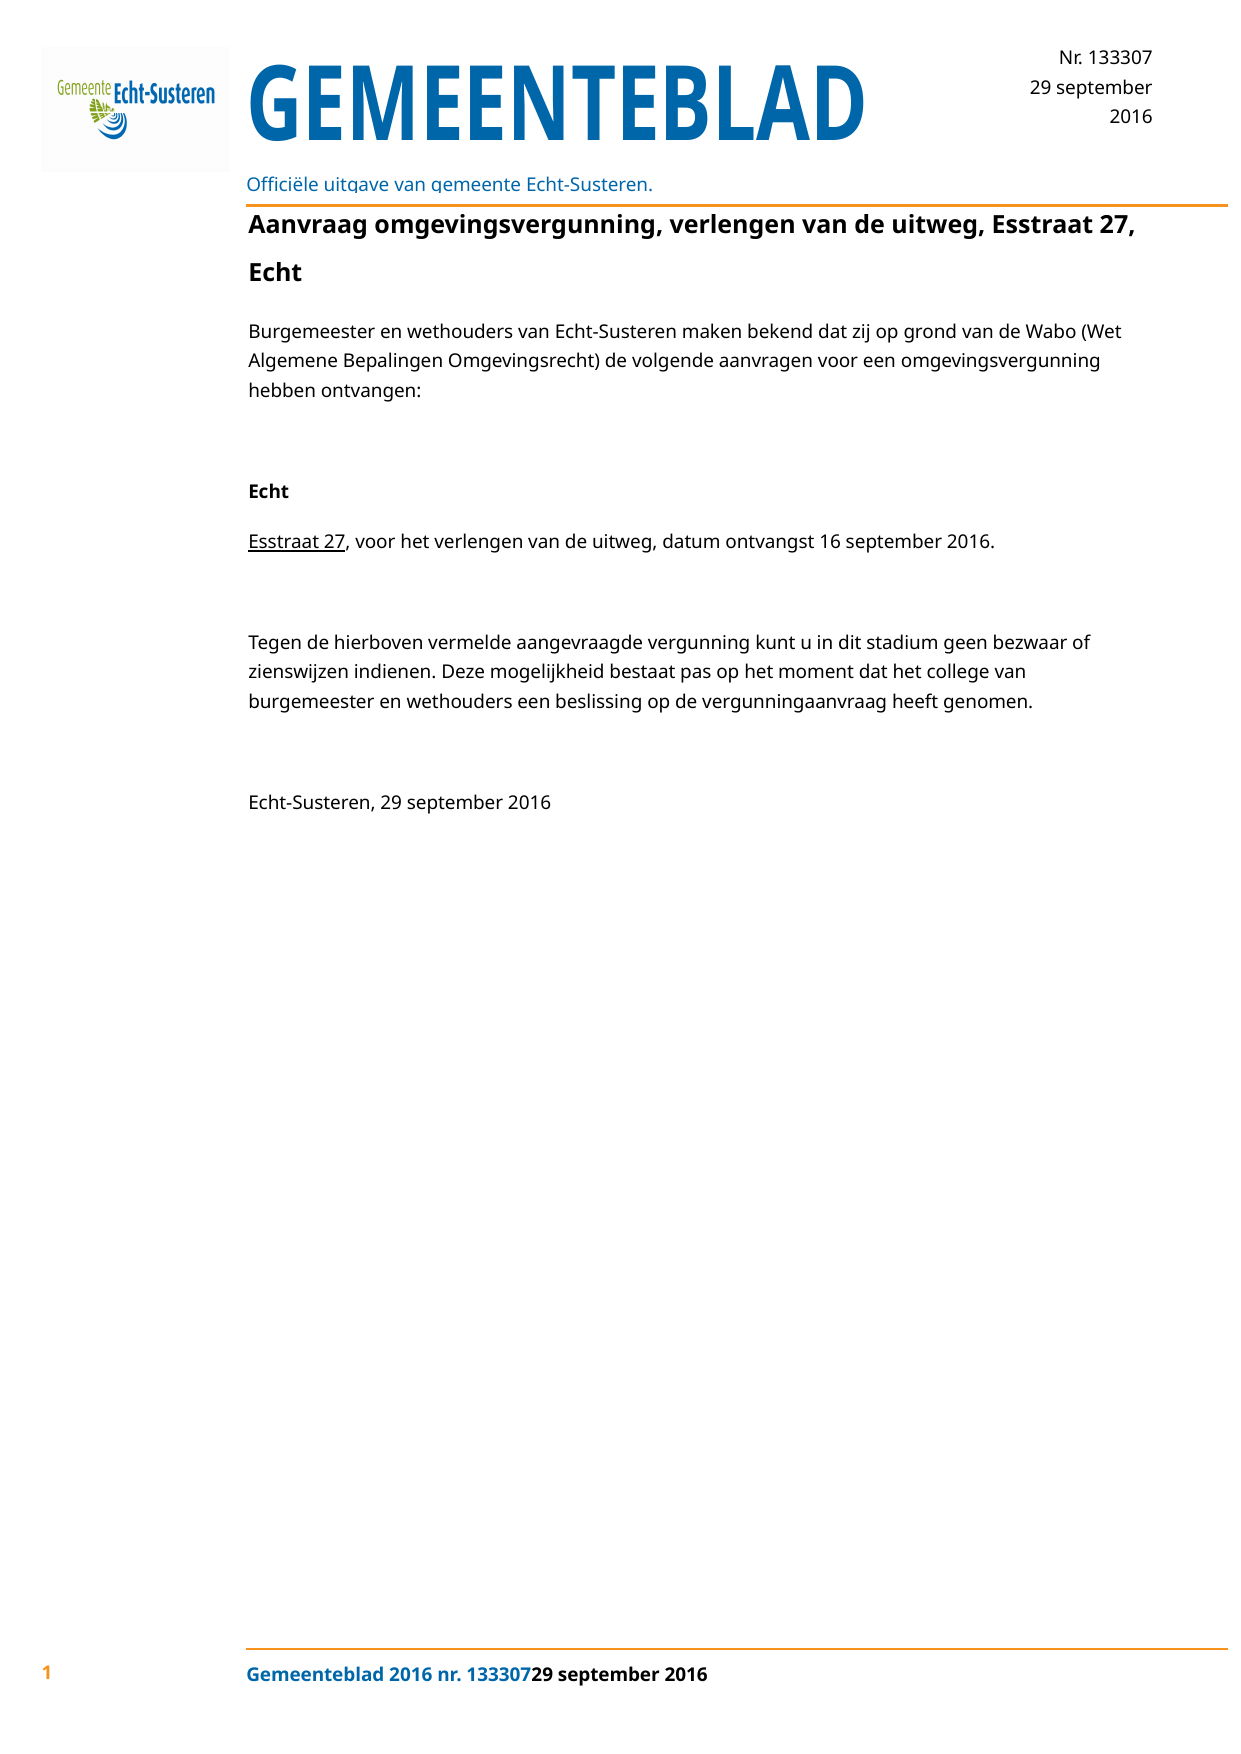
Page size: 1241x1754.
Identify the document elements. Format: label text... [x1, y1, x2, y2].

text Echt [248, 478, 1152, 504]
picture [41, 47, 231, 172]
text Aanvraag omgevingsvergunning, verlengen van de uitweg, Esstraat 27, Echt [248, 207, 1152, 288]
text Echt-Susteren, 29 september 2016 [248, 789, 1152, 815]
text Burgemeester en wethouders van Echt-Susteren maken bekend dat zij op grond van de Wabo (Wet Algemene Bepalingen Omgevingsrecht) de volgende aanvragen voor een omgevingsvergunning hebben ontvangen: [248, 318, 1152, 403]
text Esstraat 27, voor het verlengen van de uitweg, datum ontvangst 16 september 2016. [248, 528, 1152, 554]
text Tegen de hierboven vermelde aangevraagde vergunning kunt u in dit stadium geen bezwaar of zienswijzen indienen. Deze mogelijkheid bestaat pas op het moment dat het college van burgemeester en wethouders een beslissing op de vergunningaanvraag heeft genomen. [248, 629, 1152, 714]
